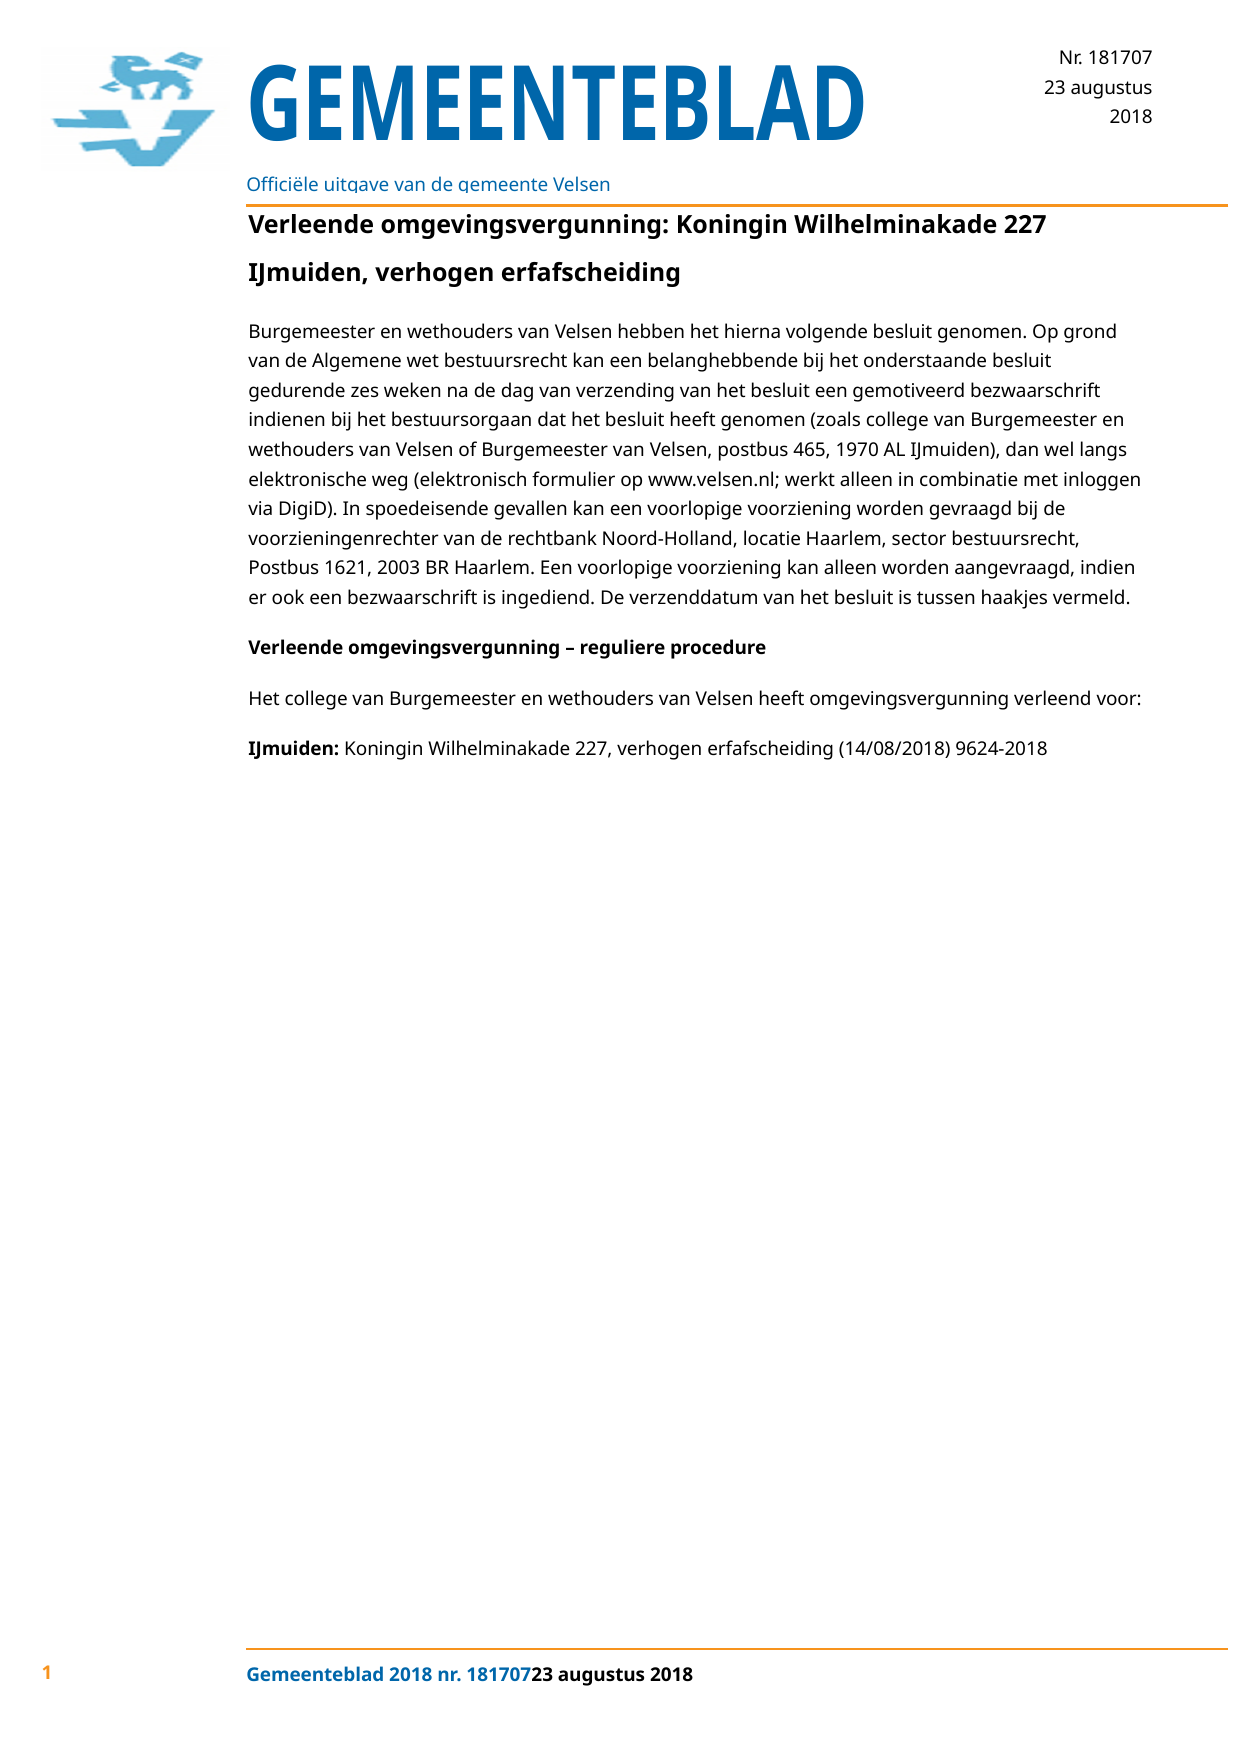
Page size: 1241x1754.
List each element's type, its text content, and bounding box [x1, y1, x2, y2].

text IJmuiden: Koningin Wilhelminakade 227, verhogen erfafscheiding (14/08/2018) 9624-2018 [248, 735, 1152, 761]
text Verleende omgevingsvergunning: Koningin Wilhelminakade 227 IJmuiden, verhogen erfafscheiding [248, 207, 1152, 288]
text Verleende omgevingsvergunning – reguliere procedure [248, 634, 1152, 660]
picture [41, 47, 231, 172]
text Burgemeester en wethouders van Velsen hebben het hierna volgende besluit genomen. Op grond van de Algemene wet bestuursrecht kan een belanghebbende bij het onderstaande besluit gedurende zes weken na de dag van verzending van het besluit een gemotiveerd bezwaarschrift indienen bij het bestuursorgaan dat het besluit heeft genomen (zoals college van Burgemeester en wethouders van Velsen of Burgemeester van Velsen, postbus 465, 1970 AL IJmuiden), dan wel langs elektronische weg (elektronisch formulier op www.velsen.nl; werkt alleen in combinatie met inloggen via DigiD). In spoedeisende gevallen kan een voorlopige voorziening worden gevraagd bij de voorzieningenrechter van de rechtbank Noord-Holland, locatie Haarlem, sector bestuursrecht, Postbus 1621, 2003 BR Haarlem. Een voorlopige voorziening kan alleen worden aangevraagd, indien er ook een bezwaarschrift is ingediend. De verzenddatum van het besluit is tussen haakjes vermeld. [248, 318, 1152, 610]
text Het college van Burgemeester en wethouders van Velsen heeft omgevingsvergunning verleend voor: [248, 685, 1152, 711]
